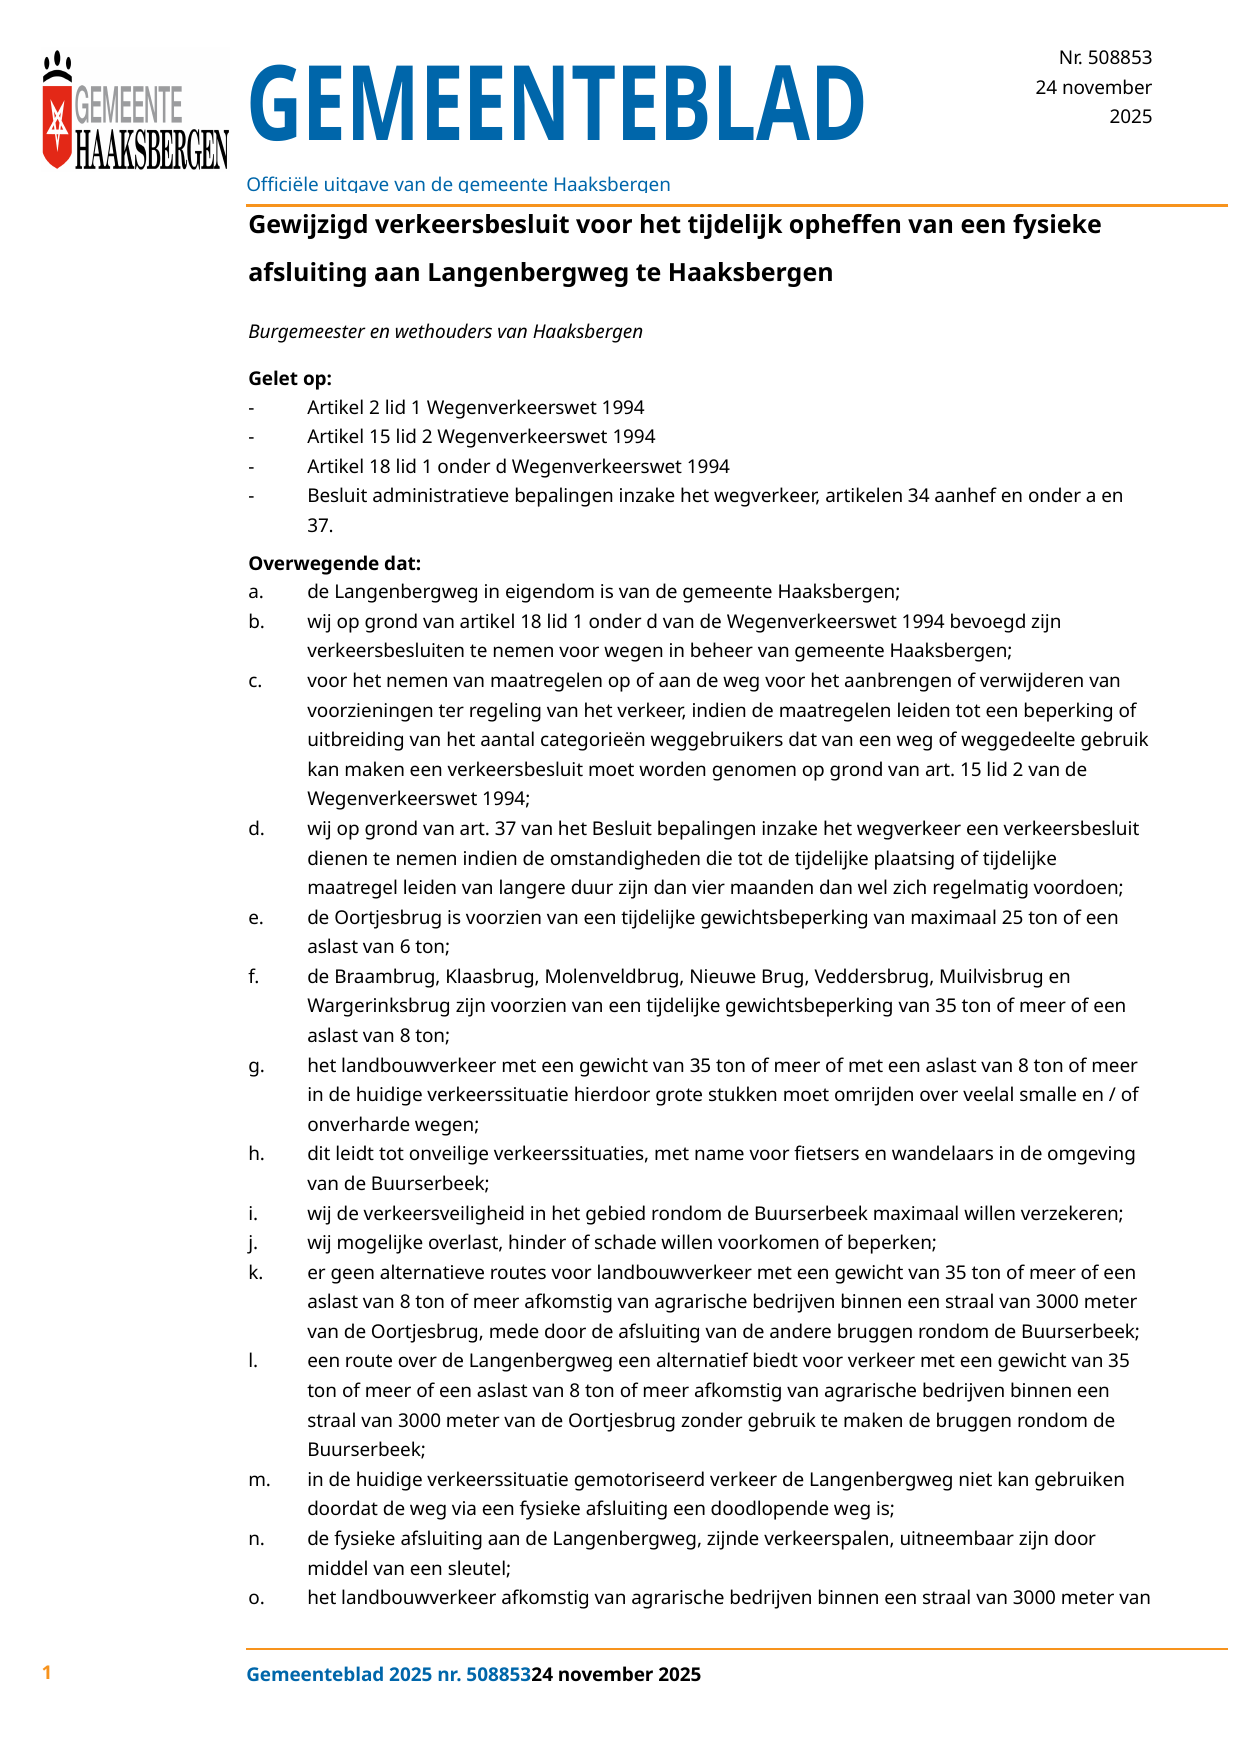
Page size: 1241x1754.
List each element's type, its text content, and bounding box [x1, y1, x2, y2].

text Gewijzigd verkeersbesluit voor het tijdelijk opheffen van een fysieke afsluiting aan Langenbergweg te Haaksbergen [248, 207, 1152, 288]
list wij op grond van artikel 18 lid 1 onder d van de Wegenverkeerswet 1994 bevoegd zijn verkeersbesluiten te nemen voor wegen in beheer van gemeente Haaksbergen; [248, 608, 1152, 663]
list voor het nemen van maatregelen op of aan de weg voor het aanbrengen of verwijderen van voorzieningen ter regeling van het verkeer, indien de maatregelen leiden tot een beperking of uitbreiding van het aantal categorieën weggebruikers dat van een weg of weggedeelte gebruik kan maken een verkeersbesluit moet worden genomen op grond van art. 15 lid 2 van de Wegenverkeerswet 1994; [248, 667, 1152, 811]
text Gelet op: [248, 366, 1152, 391]
list het landbouwverkeer afkomstig van agrarische bedrijven binnen een straal van 3000 meter van [248, 1584, 1152, 1610]
list er geen alternatieve routes voor landbouwverkeer met een gewicht van 35 ton of meer of een aslast van 8 ton of meer afkomstig van agrarische bedrijven binnen een straal van 3000 meter van de Oortjesbrug, mede door de afsluiting van de andere bruggen rondom de Buurserbeek; [248, 1259, 1152, 1344]
list in de huidige verkeerssituatie gemotoriseerd verkeer de Langenbergweg niet kan gebruiken doordat de weg via een fysieke afsluiting een doodlopende weg is; [248, 1466, 1152, 1521]
text Burgemeester en wethouders van Haaksbergen [248, 318, 1152, 344]
text Overwegende dat: [248, 550, 1152, 576]
list de Braambrug, Klaasbrug, Molenveldbrug, Nieuwe Brug, Veddersbrug, Muilvisbrug en Wargerinksbrug zijn voorzien van een tijdelijke gewichtsbeperking van 35 ton of meer of een aslast van 8 ton; [248, 963, 1152, 1048]
list een route over de Langenbergweg een alternatief biedt voor verkeer met een gewicht van 35 ton of meer of een aslast van 8 ton of meer afkomstig van agrarische bedrijven binnen een straal van 3000 meter van de Oortjesbrug zonder gebruik te maken de bruggen rondom de Buurserbeek; [248, 1348, 1152, 1462]
list dit leidt tot onveilige verkeerssituaties, met name voor fietsers en wandelaars in de omgeving van de Buurserbeek; [248, 1141, 1152, 1196]
list wij op grond van art. 37 van het Besluit bepalingen inzake het wegverkeer een verkeersbesluit dienen te nemen indien de omstandigheden die tot de tijdelijke plaatsing of tijdelijke maatregel leiden van langere duur zijn dan vier maanden dan wel zich regelmatig voordoen; [248, 815, 1152, 900]
list wij de verkeersveiligheid in het gebied rondom de Buurserbeek maximaal willen verzekeren; [248, 1200, 1152, 1225]
list de Oortjesbrug is voorzien van een tijdelijke gewichtsbeperking van maximaal 25 ton of een aslast van 6 ton; [248, 904, 1152, 959]
list de Langenbergweg in eigendom is van de gemeente Haaksbergen; [248, 578, 1152, 604]
list Besluit administratieve bepalingen inzake het wegverkeer, artikelen 34 aanhef en onder a en 37. [248, 483, 1152, 538]
list wij mogelijke overlast, hinder of schade willen voorkomen of beperken; [248, 1229, 1152, 1255]
list de fysieke afsluiting aan de Langenbergweg, zijnde verkeerspalen, uitneembaar zijn door middel van een sleutel; [248, 1525, 1152, 1580]
list Artikel 2 lid 1 Wegenverkeerswet 1994 [248, 394, 1152, 419]
picture [41, 47, 231, 172]
list Artikel 15 lid 2 Wegenverkeerswet 1994 [248, 423, 1152, 449]
list het landbouwverkeer met een gewicht van 35 ton of meer of met een aslast van 8 ton of meer in de huidige verkeerssituatie hierdoor grote stukken moet omrijden over veelal smalle en / of onverharde wegen; [248, 1052, 1152, 1137]
list Artikel 18 lid 1 onder d Wegenverkeerswet 1994 [248, 453, 1152, 479]
